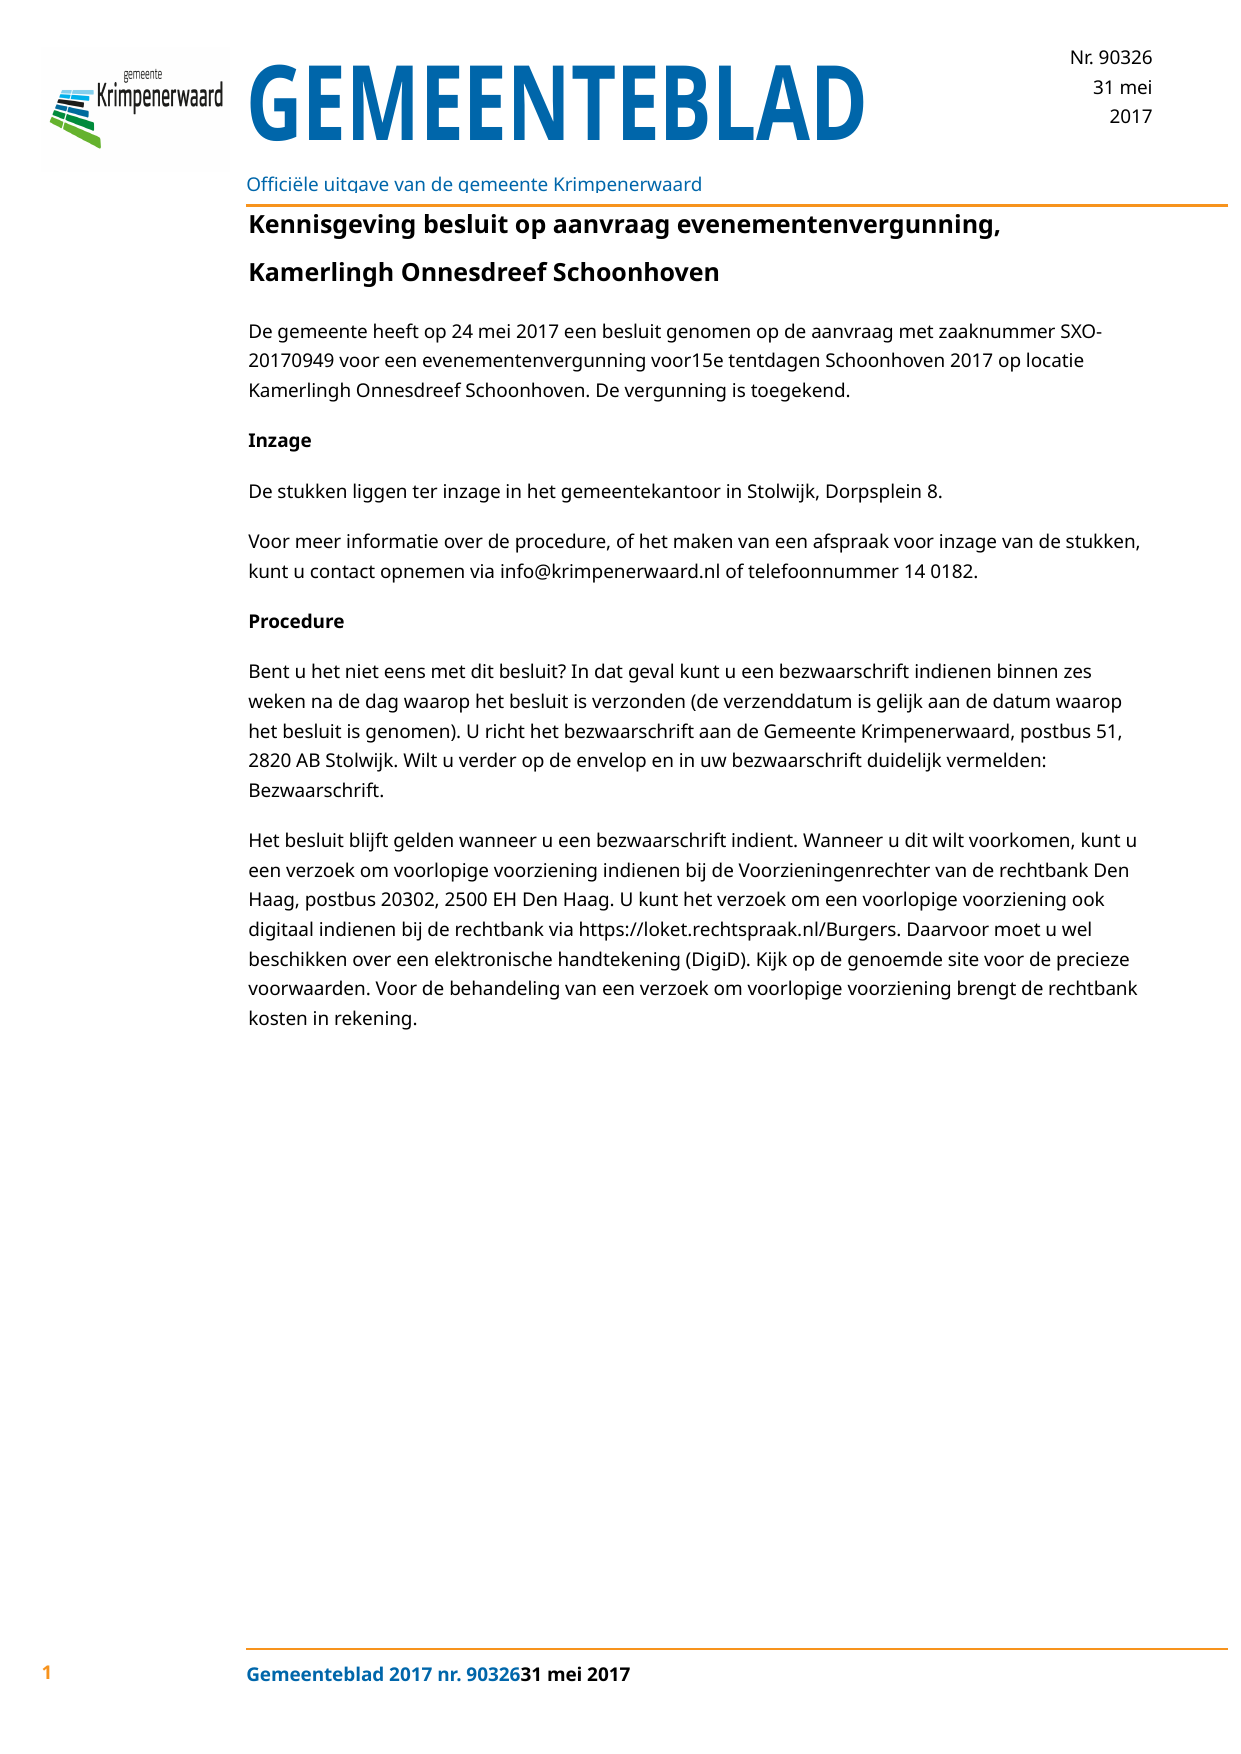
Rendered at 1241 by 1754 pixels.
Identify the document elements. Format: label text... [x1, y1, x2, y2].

text Kennisgeving besluit op aanvraag evenementenvergunning, Kamerlingh Onnesdreef Schoonhoven [248, 207, 1152, 288]
picture [41, 47, 231, 172]
text Het besluit blijft gelden wanneer u een bezwaarschrift indient. Wanneer u dit wilt voorkomen, kunt u een verzoek om voorlopige voorziening indienen bij de Voorzieningenrechter van de rechtbank Den Haag, postbus 20302, 2500 EH Den Haag. U kunt het verzoek om een voorlopige voorziening ook digitaal indienen bij de rechtbank via https://loket.rechtspraak.nl/Burgers. Daarvoor moet u wel beschikken over een elektronische handtekening (DigiD). Kijk op de genoemde site voor de precieze voorwaarden. Voor de behandeling van een verzoek om voorlopige voorziening brengt de rechtbank kosten in rekening. [248, 827, 1152, 1031]
text De gemeente heeft op 24 mei 2017 een besluit genomen op de aanvraag met zaaknummer SXO-20170949 voor een evenementenvergunning voor15e tentdagen Schoonhoven 2017 op locatie Kamerlingh Onnesdreef Schoonhoven. De vergunning is toegekend. [248, 318, 1152, 403]
text De stukken liggen ter inzage in het gemeentekantoor in Stolwijk, Dorpsplein 8. [248, 478, 1152, 504]
text Inzage [248, 427, 1152, 453]
text Voor meer informatie over de procedure, of het maken van een afspraak voor inzage van de stukken, kunt u contact opnemen via info@krimpenerwaard.nl of telefoonnummer 14 0182. [248, 528, 1152, 584]
text Bent u het niet eens met dit besluit? In dat geval kunt u een bezwaarschrift indienen binnen zes weken na de dag waarop het besluit is verzonden (de verzenddatum is gelijk aan de datum waarop het besluit is genomen). U richt het bezwaarschrift aan de Gemeente Krimpenerwaard, postbus 51, 2820 AB Stolwijk. Wilt u verder op de envelop en in uw bezwaarschrift duidelijk vermelden: Bezwaarschrift. [248, 659, 1152, 803]
text Procedure [248, 608, 1152, 634]
